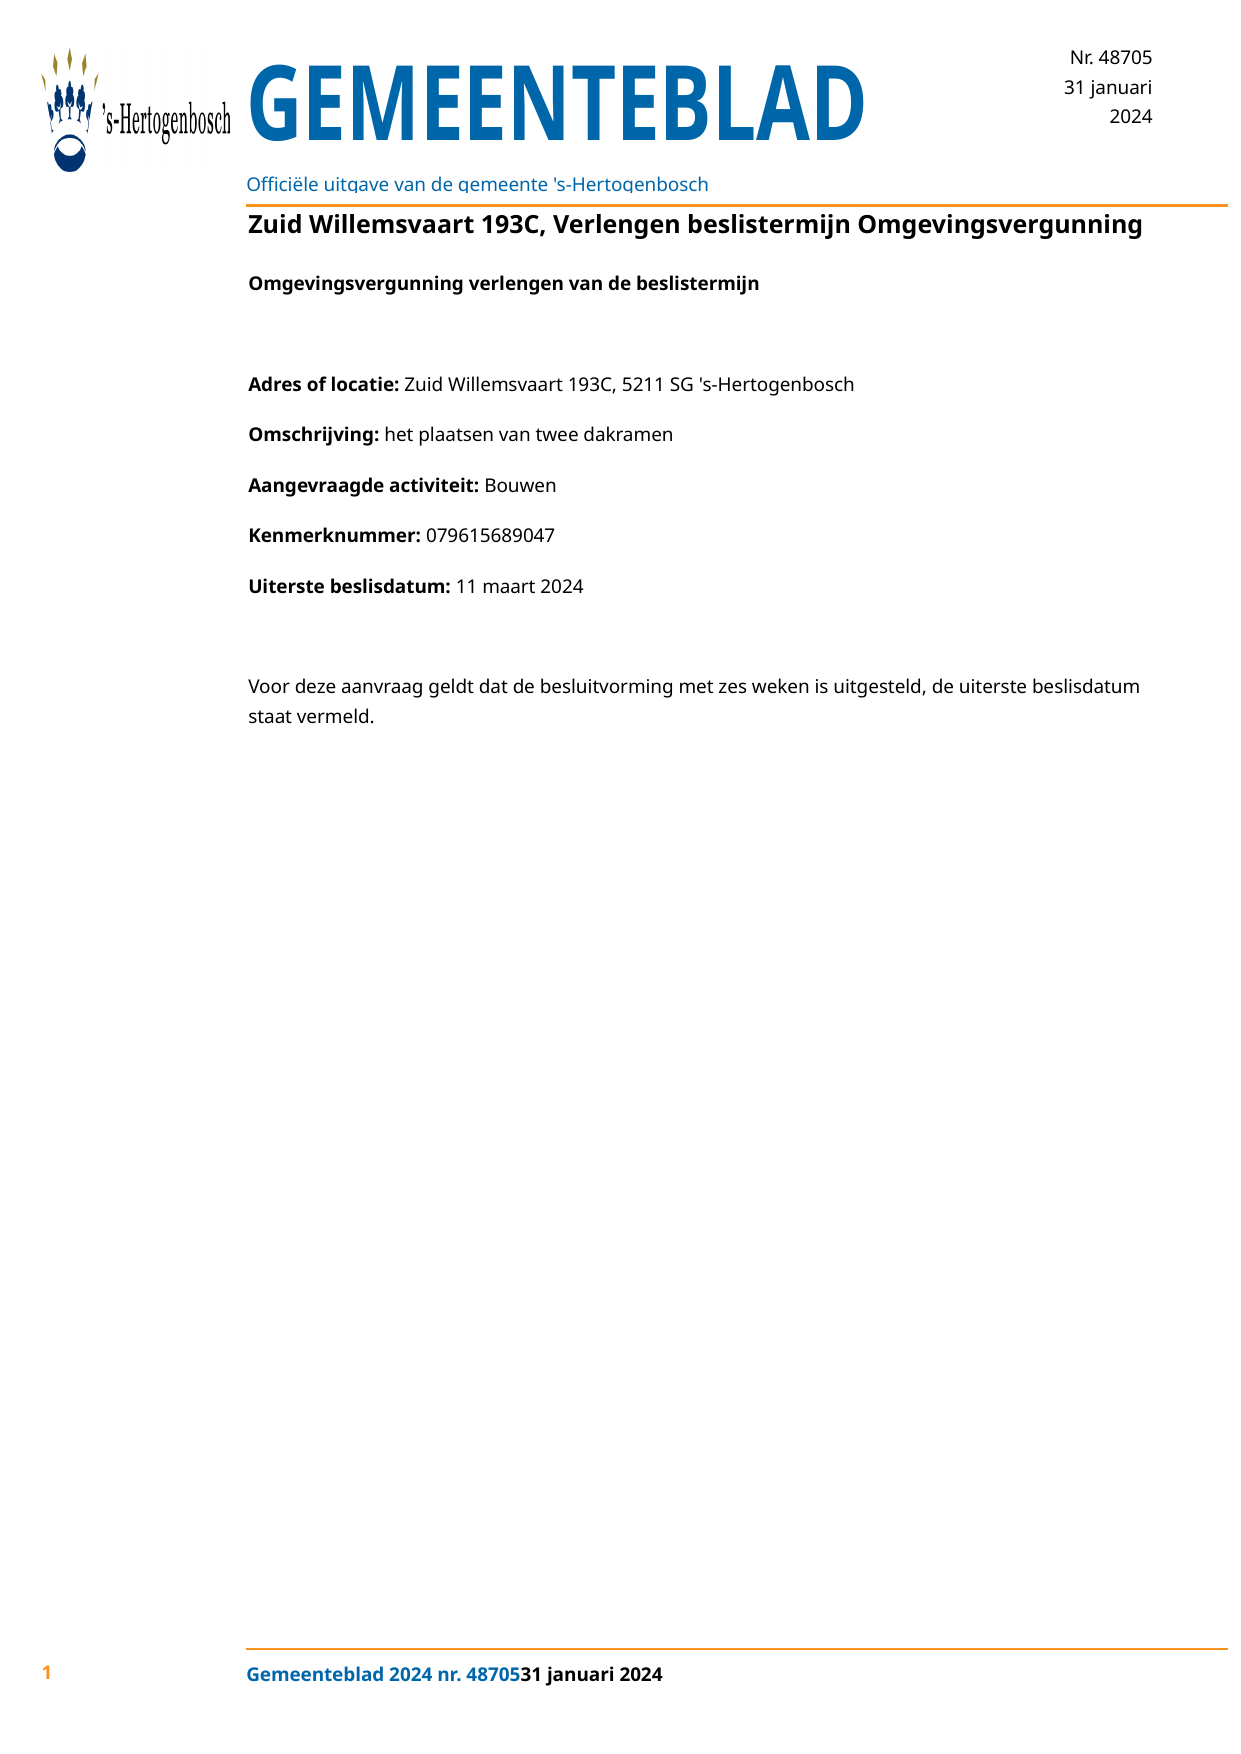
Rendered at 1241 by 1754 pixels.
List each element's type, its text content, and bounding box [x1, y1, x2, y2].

text Zuid Willemsvaart 193C, Verlengen beslistermijn Omgevingsvergunning [248, 207, 1152, 241]
text Aangevraagde activiteit: Bouwen [248, 472, 1152, 498]
text Omschrijving: het plaatsen van twee dakramen [248, 422, 1152, 447]
picture [41, 47, 231, 172]
text Adres of locatie: Zuid Willemsvaart 193C, 5211 SG 's-Hertogenbosch [248, 371, 1152, 397]
text Kenmerknummer: 079615689047 [248, 522, 1152, 548]
text Uiterste beslisdatum: 11 maart 2024 [248, 573, 1152, 598]
text Omgevingsvergunning verlengen van de beslistermijn [248, 270, 1152, 296]
text Voor deze aanvraag geldt dat de besluitvorming met zes weken is uitgesteld, de uiterste beslisdatum staat vermeld. [248, 674, 1152, 729]
